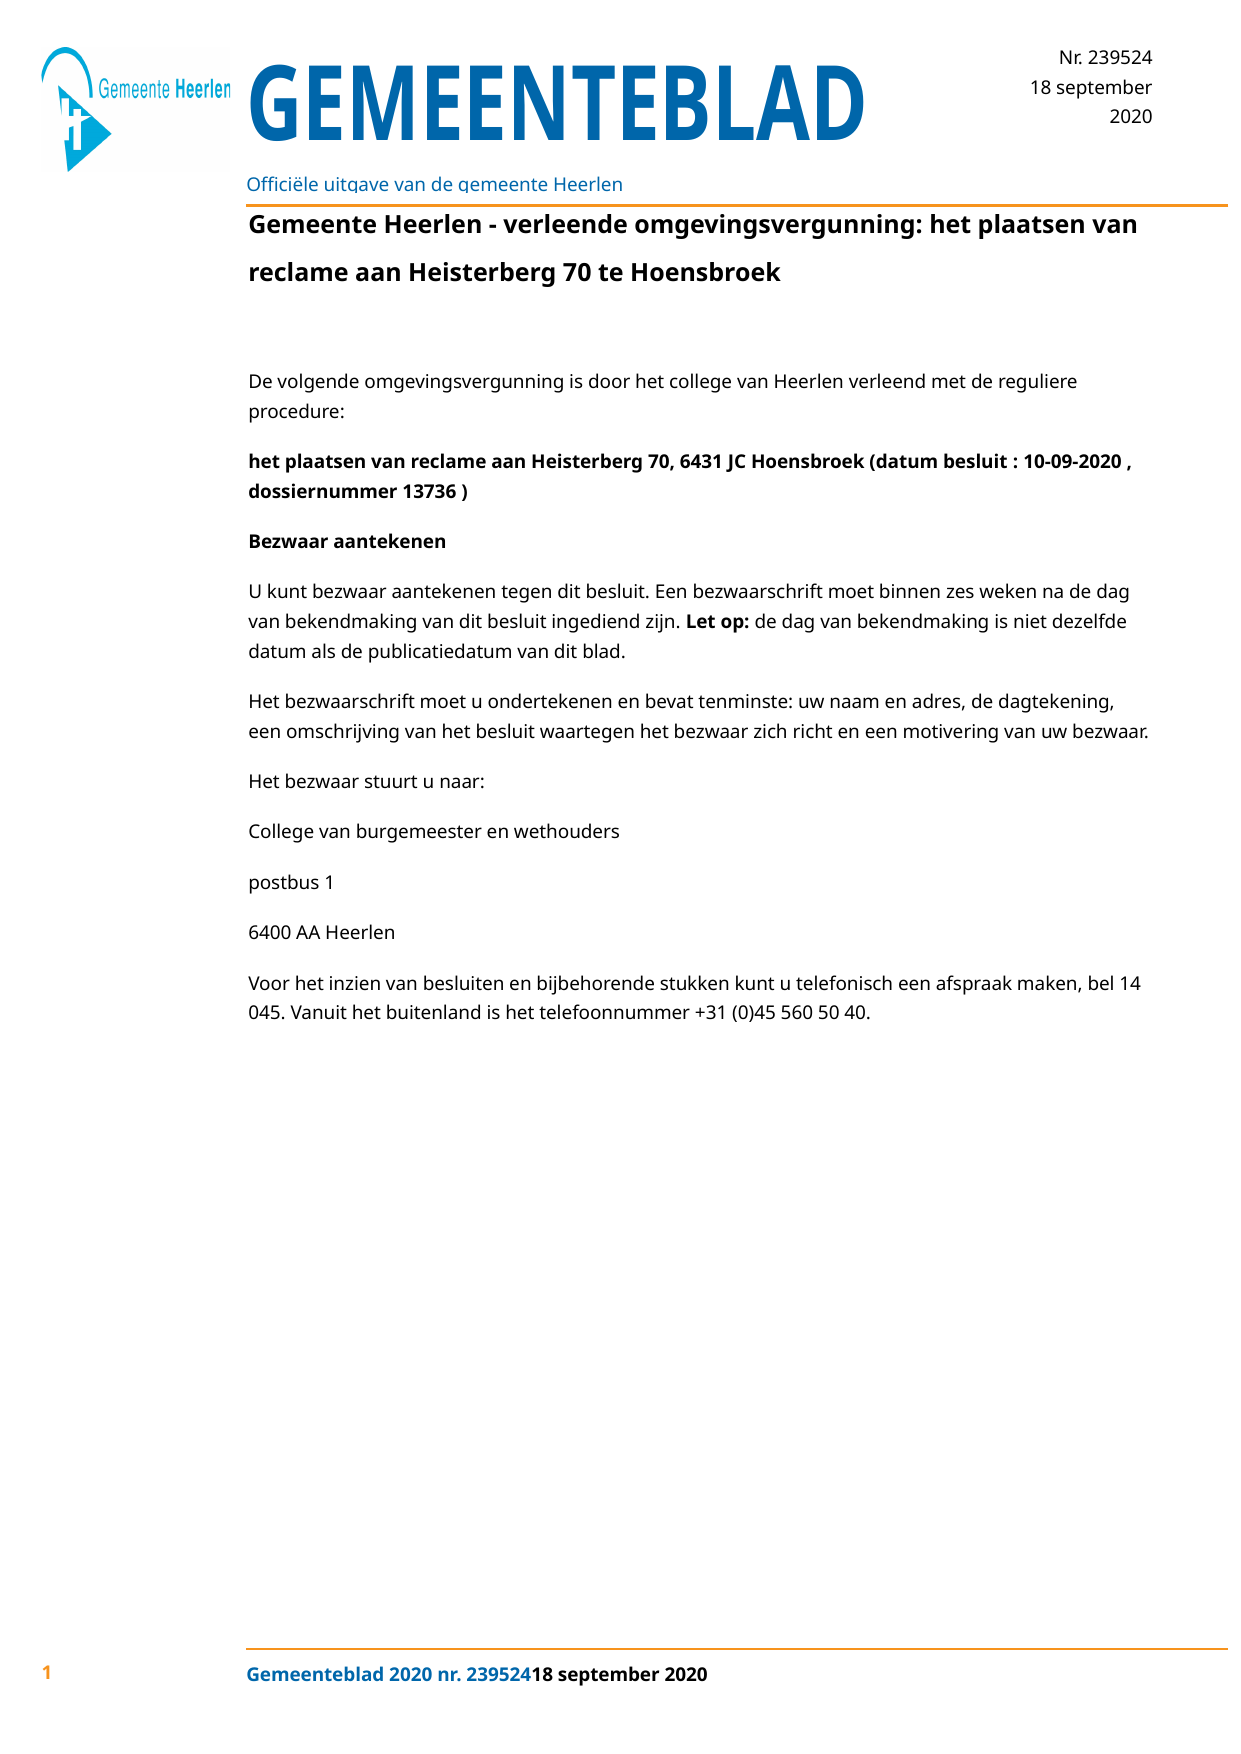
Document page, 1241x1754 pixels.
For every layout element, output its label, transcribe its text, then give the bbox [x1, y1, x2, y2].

text Bezwaar aantekenen [248, 528, 1152, 554]
picture [41, 47, 59, 70]
text College van burgemeester en wethouders [248, 819, 1152, 844]
text U kunt bezwaar aantekenen tegen dit besluit. Een bezwaarschrift moet binnen zes weken na de dag van bekendmaking van dit besluit ingediend zijn. Let op: de dag van bekendmaking is niet dezelfde datum als de publicatiedatum van dit blad. [248, 579, 1152, 664]
text De volgende omgevingsvergunning is door het college van Heerlen verleend met de reguliere procedure: [248, 368, 1152, 424]
text Het bezwaarschrift moet u ondertekenen en bevat tenminste: uw naam en adres, de dagtekening, een omschrijving van het besluit waartegen het bezwaar zich richt en een motivering van uw bezwaar. [248, 688, 1152, 744]
text het plaatsen van reclame aan Heisterberg 70, 6431 JC Hoensbroek (datum besluit : 10-09-2020 , dossiernummer 13736 ) [248, 448, 1152, 504]
text 6400 AA Heerlen [248, 919, 1152, 945]
text Voor het inzien van besluiten en bijbehorende stukken kunt u telefonisch een afspraak maken, bel 14 045. Vanuit het buitenland is het telefoonnummer +31 (0)45 560 50 40. [248, 970, 1152, 1025]
picture [41, 47, 231, 172]
text postbus 1 [248, 869, 1152, 895]
text Het bezwaar stuurt u naar: [248, 768, 1152, 794]
text Gemeente Heerlen - verleende omgevingsvergunning: het plaatsen van reclame aan Heisterberg 70 te Hoensbroek [248, 207, 1152, 288]
